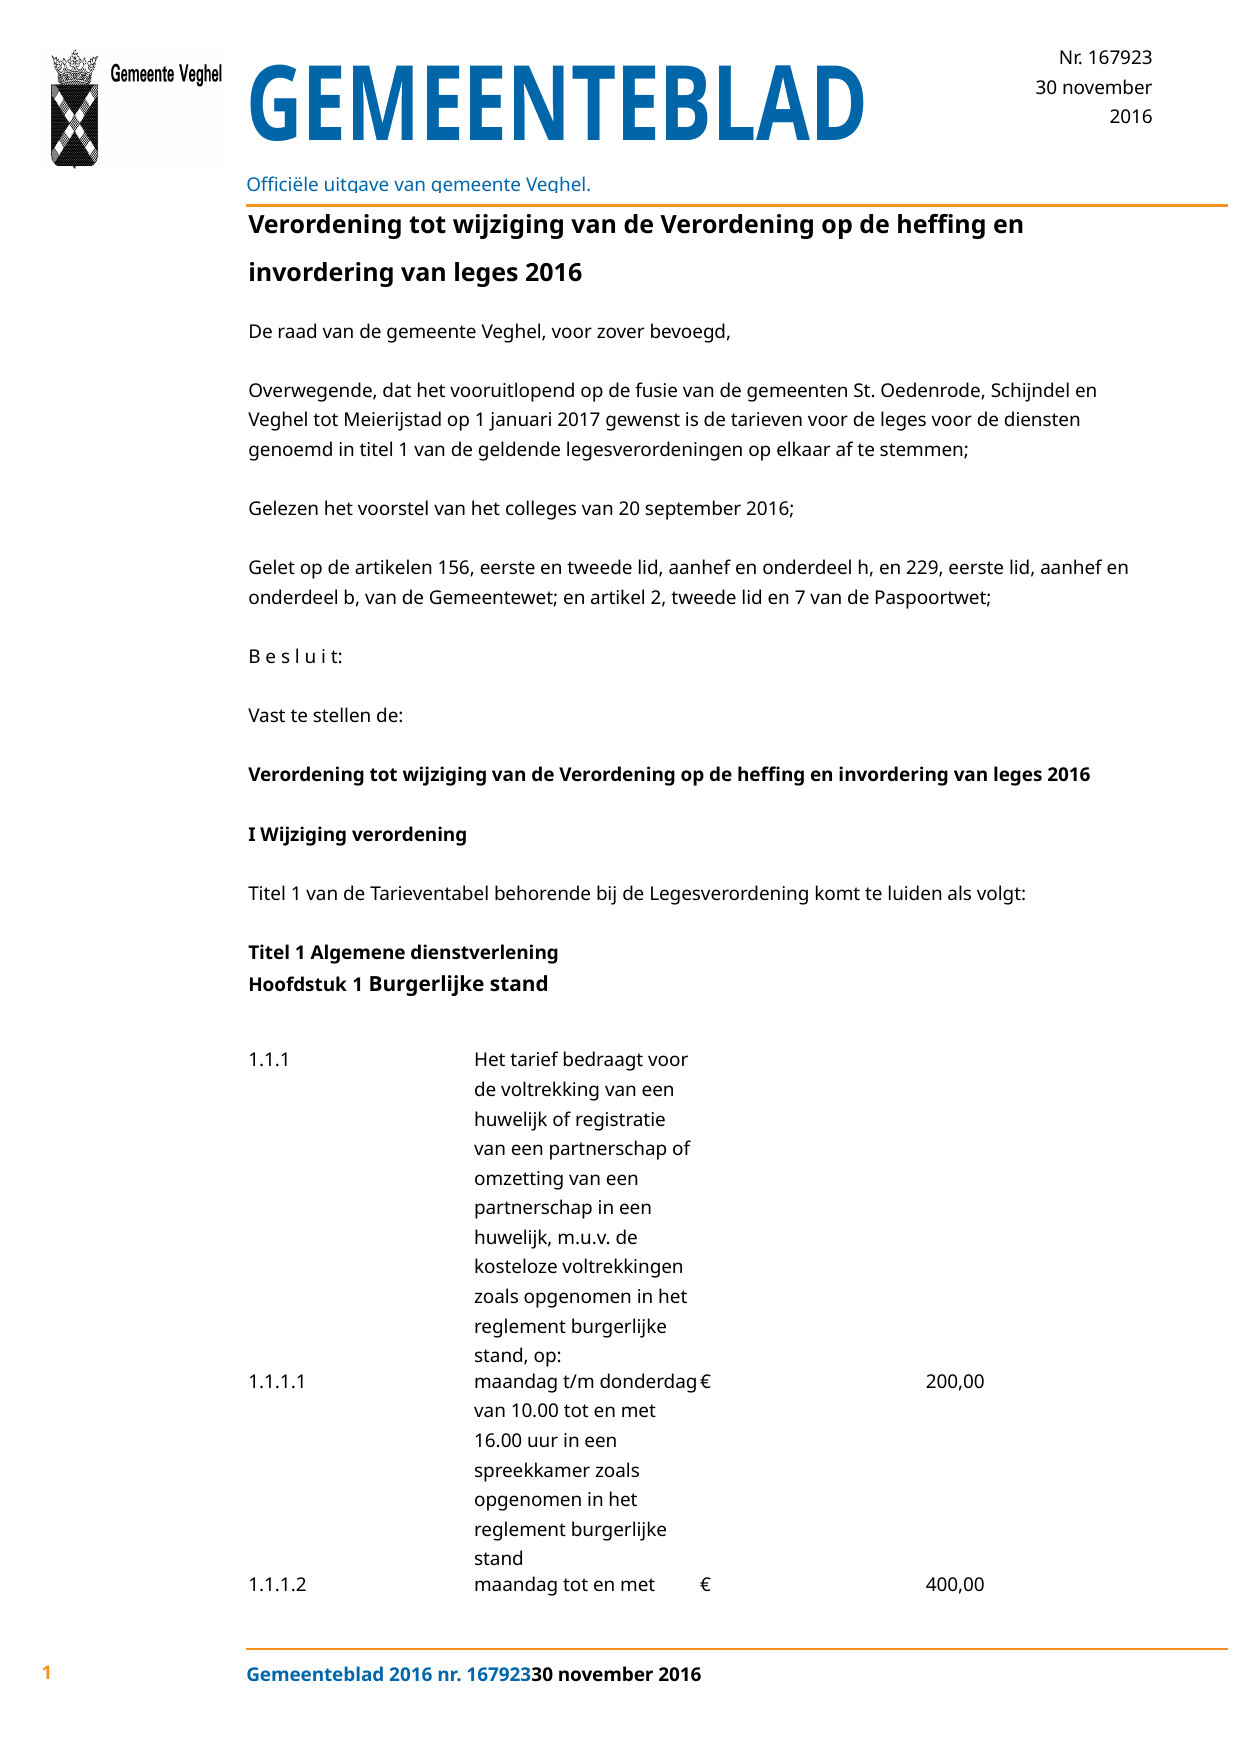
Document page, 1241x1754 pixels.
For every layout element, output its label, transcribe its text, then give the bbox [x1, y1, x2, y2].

text Titel 1 Algemene dienstverlening [248, 939, 1152, 965]
table_cell 200,00 [926, 1368, 1152, 1571]
text Vast te stellen de: [248, 702, 1152, 728]
table_header 1.1.1 [248, 1047, 474, 1368]
text B e s l u i t: [248, 643, 1152, 669]
table_cell 400,00 [926, 1571, 1152, 1597]
text De raad van de gemeente Veghel, voor zover bevoegd, [248, 318, 1152, 344]
table_header Het tarief bedraagt voor de voltrekking van een huwelijk of registratie van een partnerschap of omzetting van een partnerschap in een huwelijk, m.u.v. de kosteloze voltrekkingen zoals opgenomen in het reglement burgerlijke stand, op: [474, 1047, 700, 1368]
table_cell 1.1.1.2 [248, 1571, 474, 1597]
table_header [926, 1047, 1152, 1368]
text Overwegende, dat het vooruitlopend op de fusie van de gemeenten St. Oedenrode, Schijndel en Veghel tot Meierijstad op 1 januari 2017 gewenst is de tarieven voor de leges voor de diensten genoemd in titel 1 van de geldende legesverordeningen op elkaar af te stemmen; [248, 377, 1152, 462]
table_cell maandag t/m donderdag van 10.00 tot en met 16.00 uur in een spreekkamer zoals opgenomen in het reglement burgerlijke stand [474, 1368, 700, 1571]
table_cell € [700, 1571, 926, 1597]
table_cell € [700, 1368, 926, 1571]
table_header [700, 1047, 926, 1368]
text Verordening tot wijziging van de Verordening op de heffing en invordering van leges 2016 [248, 207, 1152, 288]
text I Wijziging verordening [248, 821, 1152, 847]
table_cell maandag tot en met [474, 1571, 700, 1597]
picture [41, 47, 231, 172]
text Titel 1 van de Tarieventabel behorende bij de Legesverordening komt te luiden als volgt: [248, 880, 1152, 906]
text Hoofdstuk 1 Burgerlijke stand [248, 969, 1152, 997]
text Gelezen het voorstel van het colleges van 20 september 2016; [248, 495, 1152, 521]
table_cell 1.1.1.1 [248, 1368, 474, 1571]
text Gelet op de artikelen 156, eerste en tweede lid, aanhef en onderdeel h, en 229, eerste lid, aanhef en onderdeel b, van de Gemeentewet; en artikel 2, tweede lid en 7 van de Paspoortwet; [248, 554, 1152, 610]
text Verordening tot wijziging van de Verordening op de heffing en invordering van leges 2016 [248, 762, 1152, 787]
